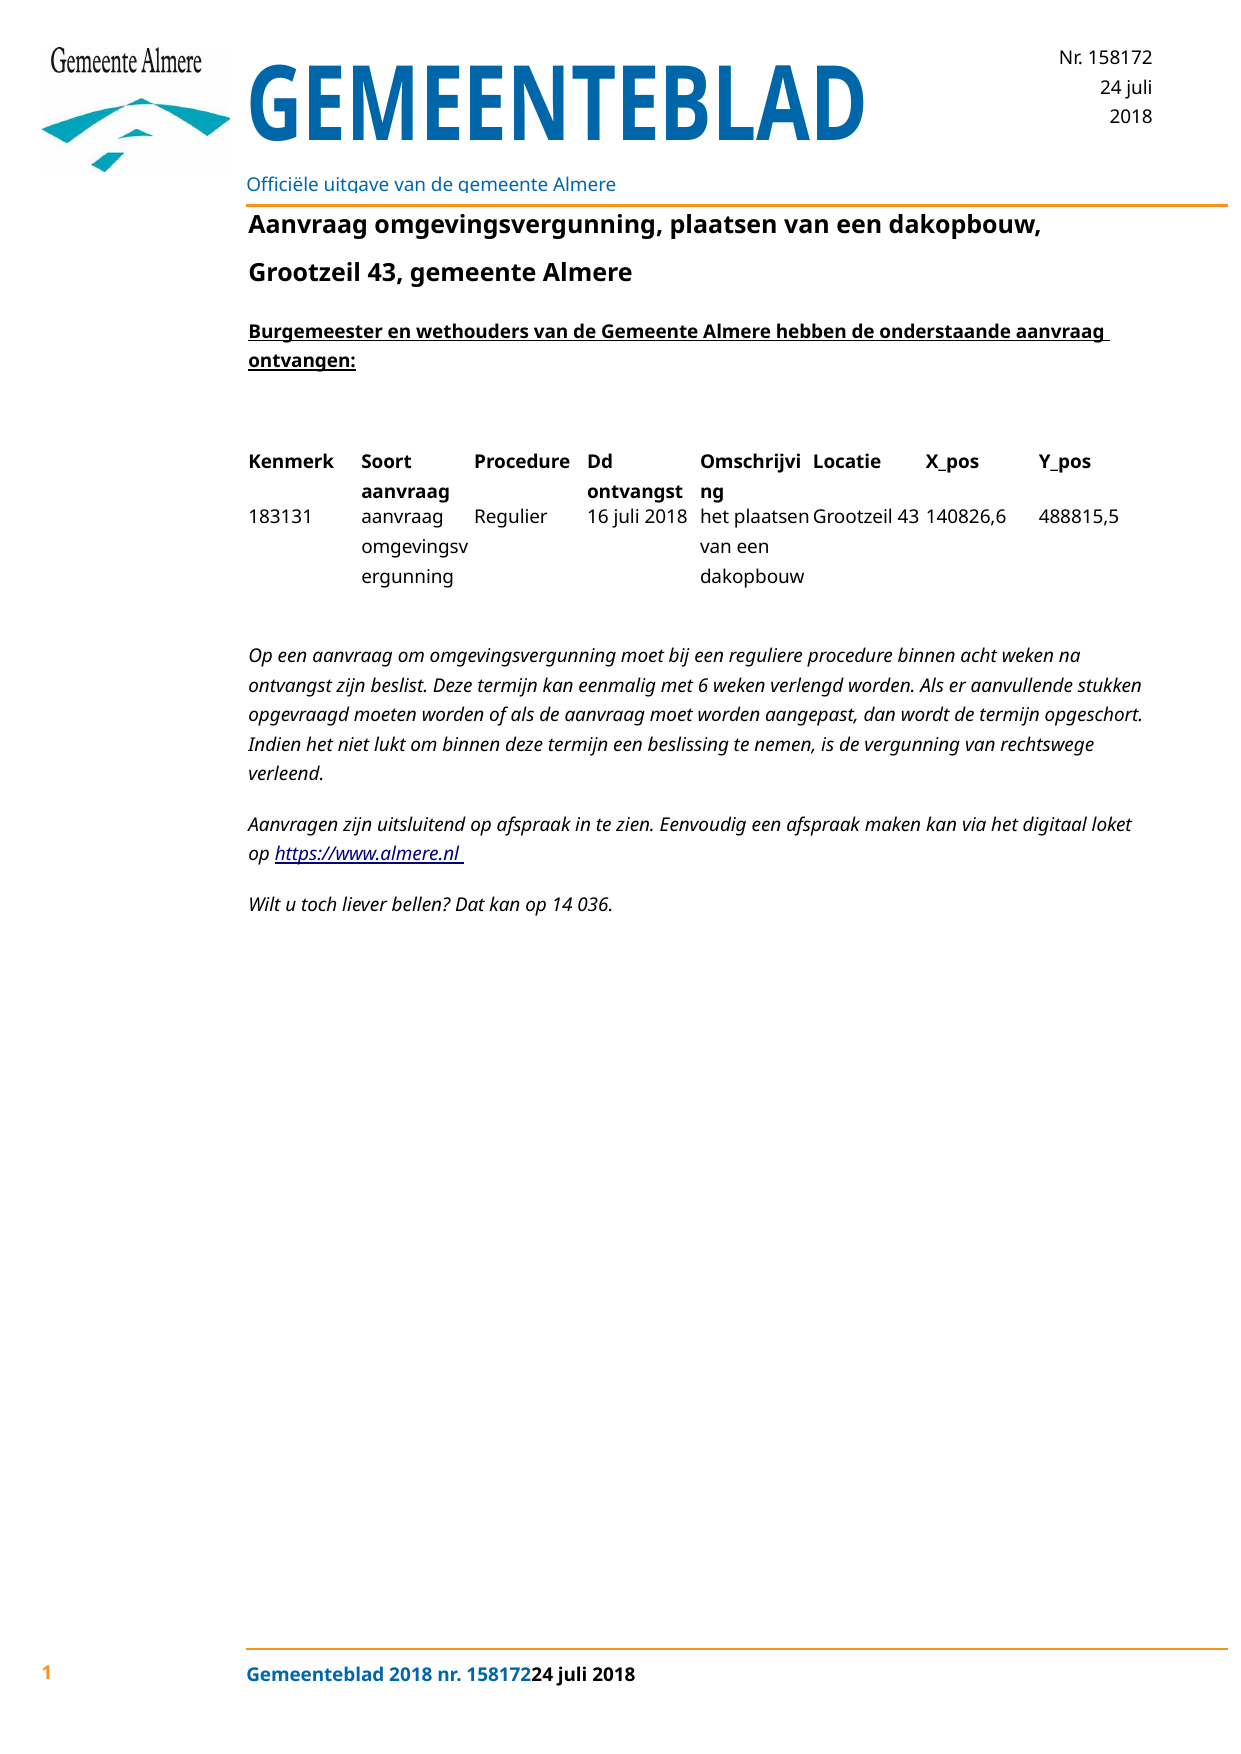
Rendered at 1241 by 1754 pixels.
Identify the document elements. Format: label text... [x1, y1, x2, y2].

table_cell Regulier [474, 504, 587, 589]
table_header Soort aanvraag [361, 449, 474, 504]
table_header Y_pos [1039, 449, 1152, 504]
table_header Kenmerk [248, 449, 361, 504]
text Aanvraag omgevingsvergunning, plaatsen van een dakopbouw, Grootzeil 43, gemeente Almere [248, 207, 1152, 288]
table_header Omschrijving [700, 449, 813, 504]
table_header Locatie [813, 449, 926, 504]
text Aanvragen zijn uitsluitend op afspraak in te zien. Eenvoudig een afspraak maken kan via het digitaal loket op https://www.almere.nl [248, 811, 1152, 866]
text Burgemeester en wethouders van de Gemeente Almere hebben de onderstaande aanvraag ontvangen: [248, 318, 1152, 373]
table_header X_pos [926, 449, 1038, 504]
table_cell 488815,5 [1039, 504, 1152, 589]
table_header Procedure [474, 449, 587, 504]
text Wilt u toch liever bellen? Dat kan op 14 036. [248, 891, 1152, 917]
table_header Dd ontvangst [587, 449, 700, 504]
table_cell 183131 [248, 504, 361, 589]
table_cell 140826,6 [926, 504, 1038, 589]
table_cell aanvraag omgevingsvergunning [361, 504, 474, 589]
table_cell Grootzeil 43 [813, 504, 926, 589]
table_cell het plaatsen van een dakopbouw [700, 504, 813, 589]
table_cell 16 juli 2018 [587, 504, 700, 589]
text Op een aanvraag om omgevingsvergunning moet bij een reguliere procedure binnen acht weken na ontvangst zijn beslist. Deze termijn kan eenmalig met 6 weken verlengd worden. Als er aanvullende stukken opgevraagd moeten worden of als de aanvraag moet worden aangepast, dan wordt de termijn opgeschort. Indien het niet lukt om binnen deze termijn een beslissing te nemen, is de vergunning van rechtswege verleend. [248, 642, 1152, 786]
picture [41, 47, 231, 172]
